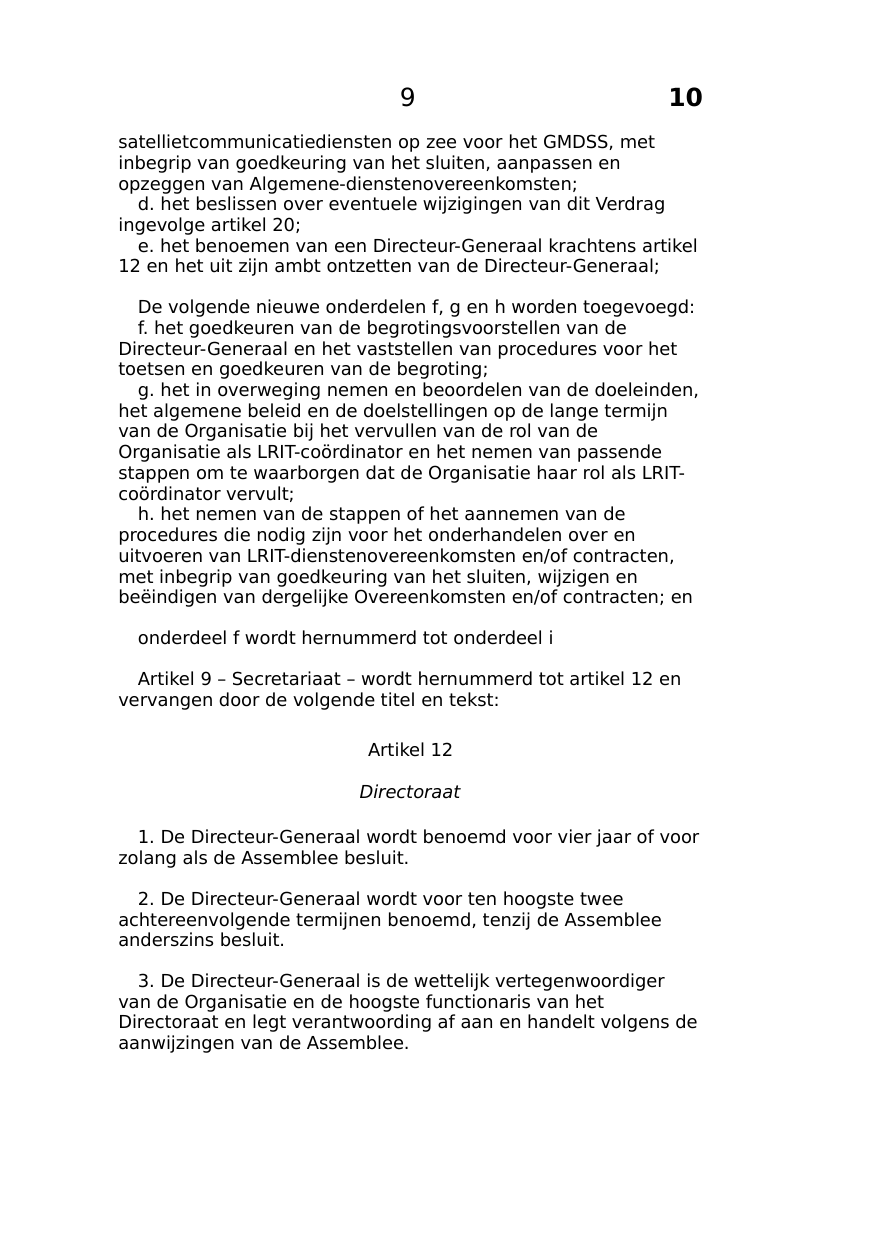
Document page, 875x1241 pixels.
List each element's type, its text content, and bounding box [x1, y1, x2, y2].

text e. het benoemen van een Directeur-Generaal krachtens artikel 12 en het uit zijn ambt ontzetten van de Directeur-Generaal; [118, 236, 703, 277]
text 2. De Directeur-Generaal wordt voor ten hoogste twee achtereenvolgende termijnen benoemd, tenzij de Assemblee anderszins besluit. [118, 889, 703, 951]
subtitle Artikel 12 Directoraat [118, 740, 703, 802]
text f. het goedkeuren van de begrotingsvoorstellen van de Directeur-Generaal en het vaststellen van procedures voor het toetsen en goedkeuren van de begroting; [118, 318, 703, 380]
text 1. De Directeur-Generaal wordt benoemd voor vier jaar of voor zolang als de Assemblee besluit. [118, 827, 703, 869]
text onderdeel f wordt hernummerd tot onderdeel i [118, 628, 703, 649]
text g. het in overweging nemen en beoordelen van de doeleinden, het algemene beleid en de doelstellingen op de lange termijn van de Organisatie bij het vervullen van de rol van de Organisatie als LRIT-coördinator en het nemen van passende stappen om te waarborgen dat de Organisatie haar rol als LRIT-coördinator vervult; [118, 380, 703, 504]
text satellietcommunicatiediensten op zee voor het GMDSS, met inbegrip van goedkeuring van het sluiten, aanpassen en opzeggen van Algemene-dienstenovereenkomsten; [118, 132, 703, 194]
text 3. De Directeur-Generaal is de wettelijk vertegenwoordiger van de Organisatie en de hoogste functionaris van het Directoraat en legt verantwoording af aan en handelt volgens de aanwijzingen van de Assemblee. [118, 971, 703, 1054]
text d. het beslissen over eventuele wijzigingen van dit Verdrag ingevolge artikel 20; [118, 194, 703, 236]
text h. het nemen van de stappen of het aannemen van de procedures die nodig zijn voor het onderhandelen over en uitvoeren van LRIT-dienstenovereenkomsten en/of contracten, met inbegrip van goedkeuring van het sluiten, wijzigen en beëindigen van dergelijke Overeenkomsten en/of contracten; en [118, 504, 703, 608]
text Artikel 9 – Secretariaat – wordt hernummerd tot artikel 12 en vervangen door de volgende titel en tekst: [118, 669, 703, 710]
text De volgende nieuwe onderdelen f, g en h worden toegevoegd: [118, 297, 703, 318]
